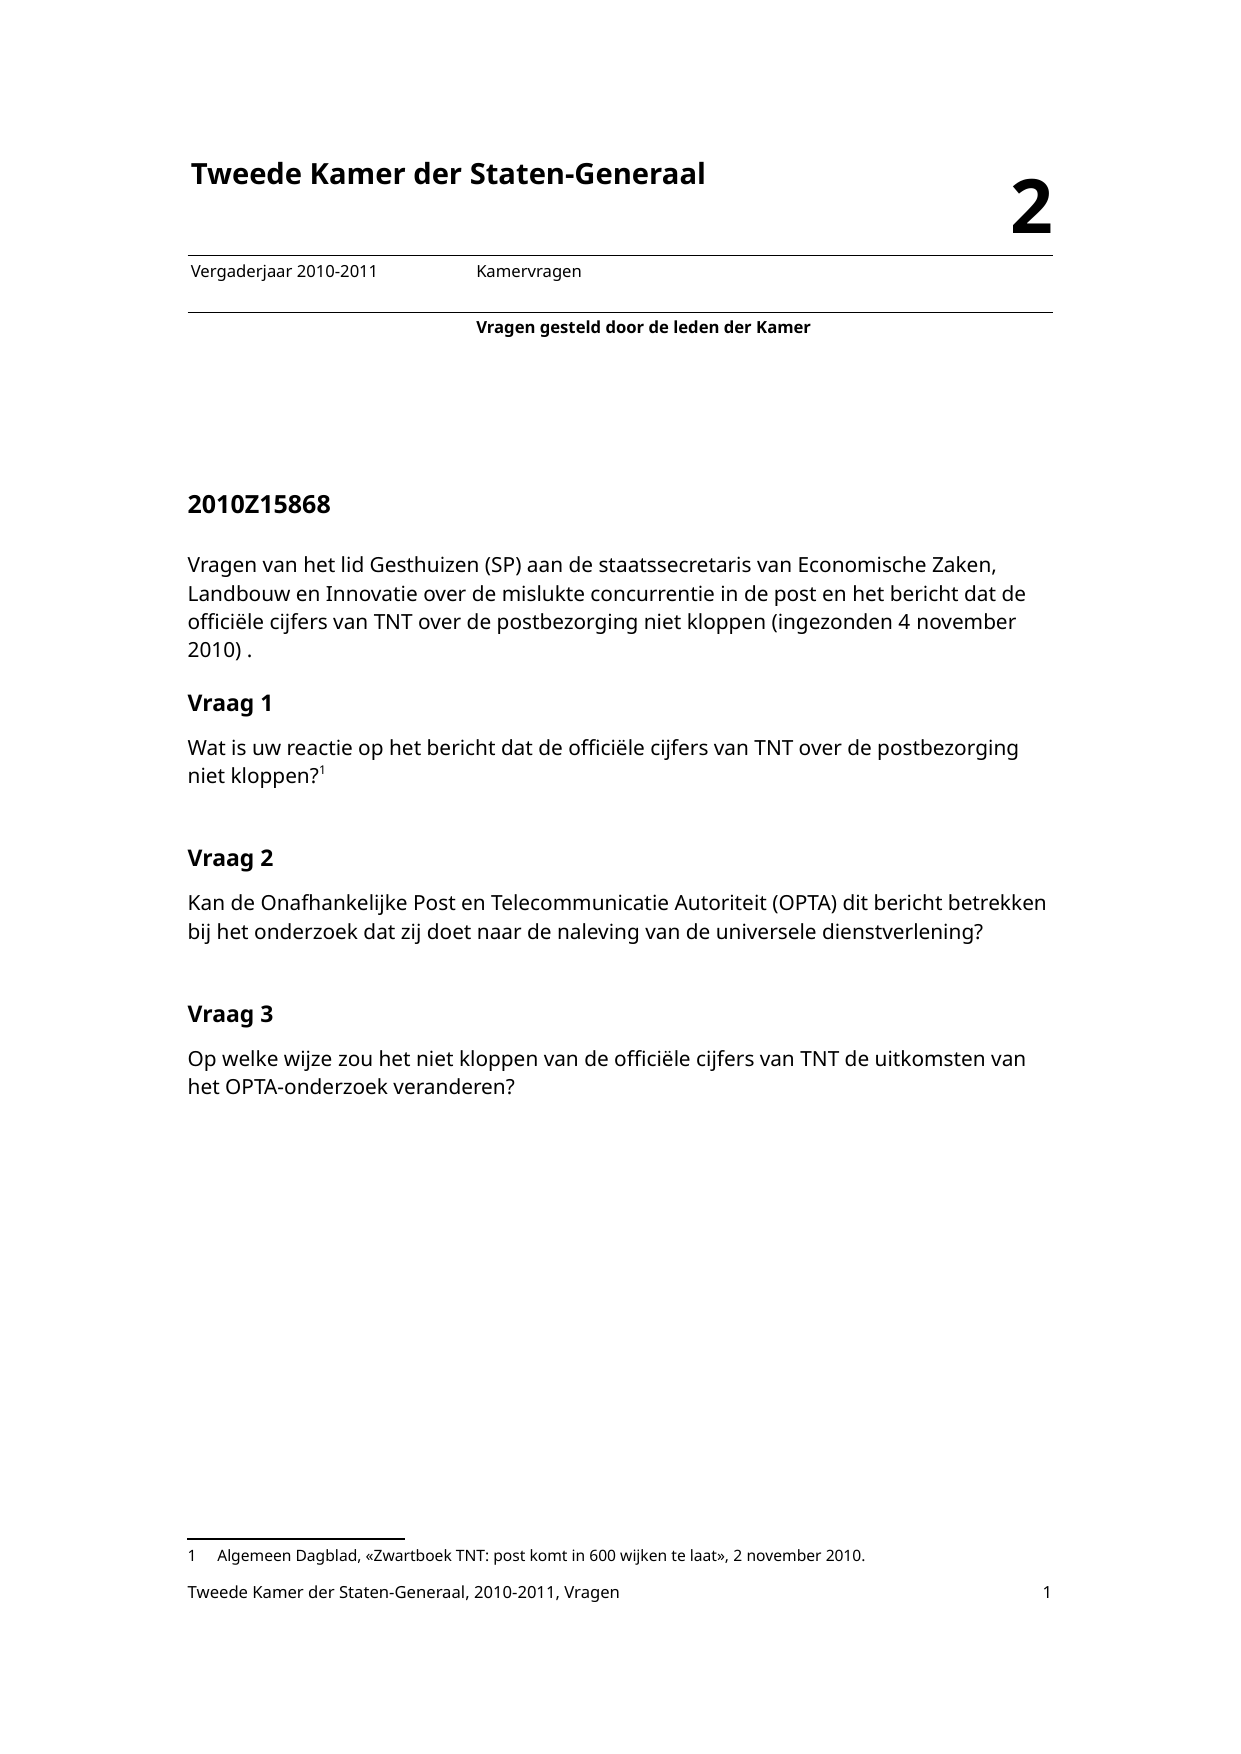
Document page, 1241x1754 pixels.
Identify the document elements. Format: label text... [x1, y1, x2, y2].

table_cell Vragen gesteld door de leden der Kamer [473, 313, 1053, 339]
text Op welke wijze zou het niet kloppen van de officiële cijfers van TNT de uitkomsten van het OPTA-onderzoek veranderen? [187, 1044, 1053, 1101]
text Wat is uw reactie op het bericht dat de officiële cijfers van TNT over de postbezorging niet kloppen? [187, 733, 1053, 790]
table_header Tweede Kamer der Staten-Generaal [188, 150, 879, 255]
table_cell Kamervragen [473, 256, 1053, 312]
text Kan de Onafhankelijke Post en Telecommunicatie Autoriteit (OPTA) dit bericht betrekken bij het onderzoek dat zij doet naar de naleving van de universele dienstverlening? [187, 888, 1053, 945]
subtitle Vraag 3 [187, 998, 1053, 1029]
subtitle Vraag 1 [187, 687, 1053, 718]
text Vragen van het lid Gesthuizen (SP) aan de staatssecretaris van Economische Zaken, Landbouw en Innovatie over de mislukte concurrentie in de post en het bericht dat de officiële cijfers van TNT over de postbezorging niet kloppen (ingezonden 4 november 2010) . [187, 550, 1053, 664]
table_cell Vergaderjaar 2010-2011 [188, 256, 473, 312]
table_cell [188, 313, 473, 339]
subtitle Vraag 2 [187, 842, 1053, 873]
text Algemeen Dagblad, «Zwartboek TNT: post komt in 600 wijken te laat», 2 november 2010. [187, 1509, 1053, 1566]
text 2010Z15868 [187, 487, 1053, 521]
table_header 2 [880, 150, 1053, 255]
